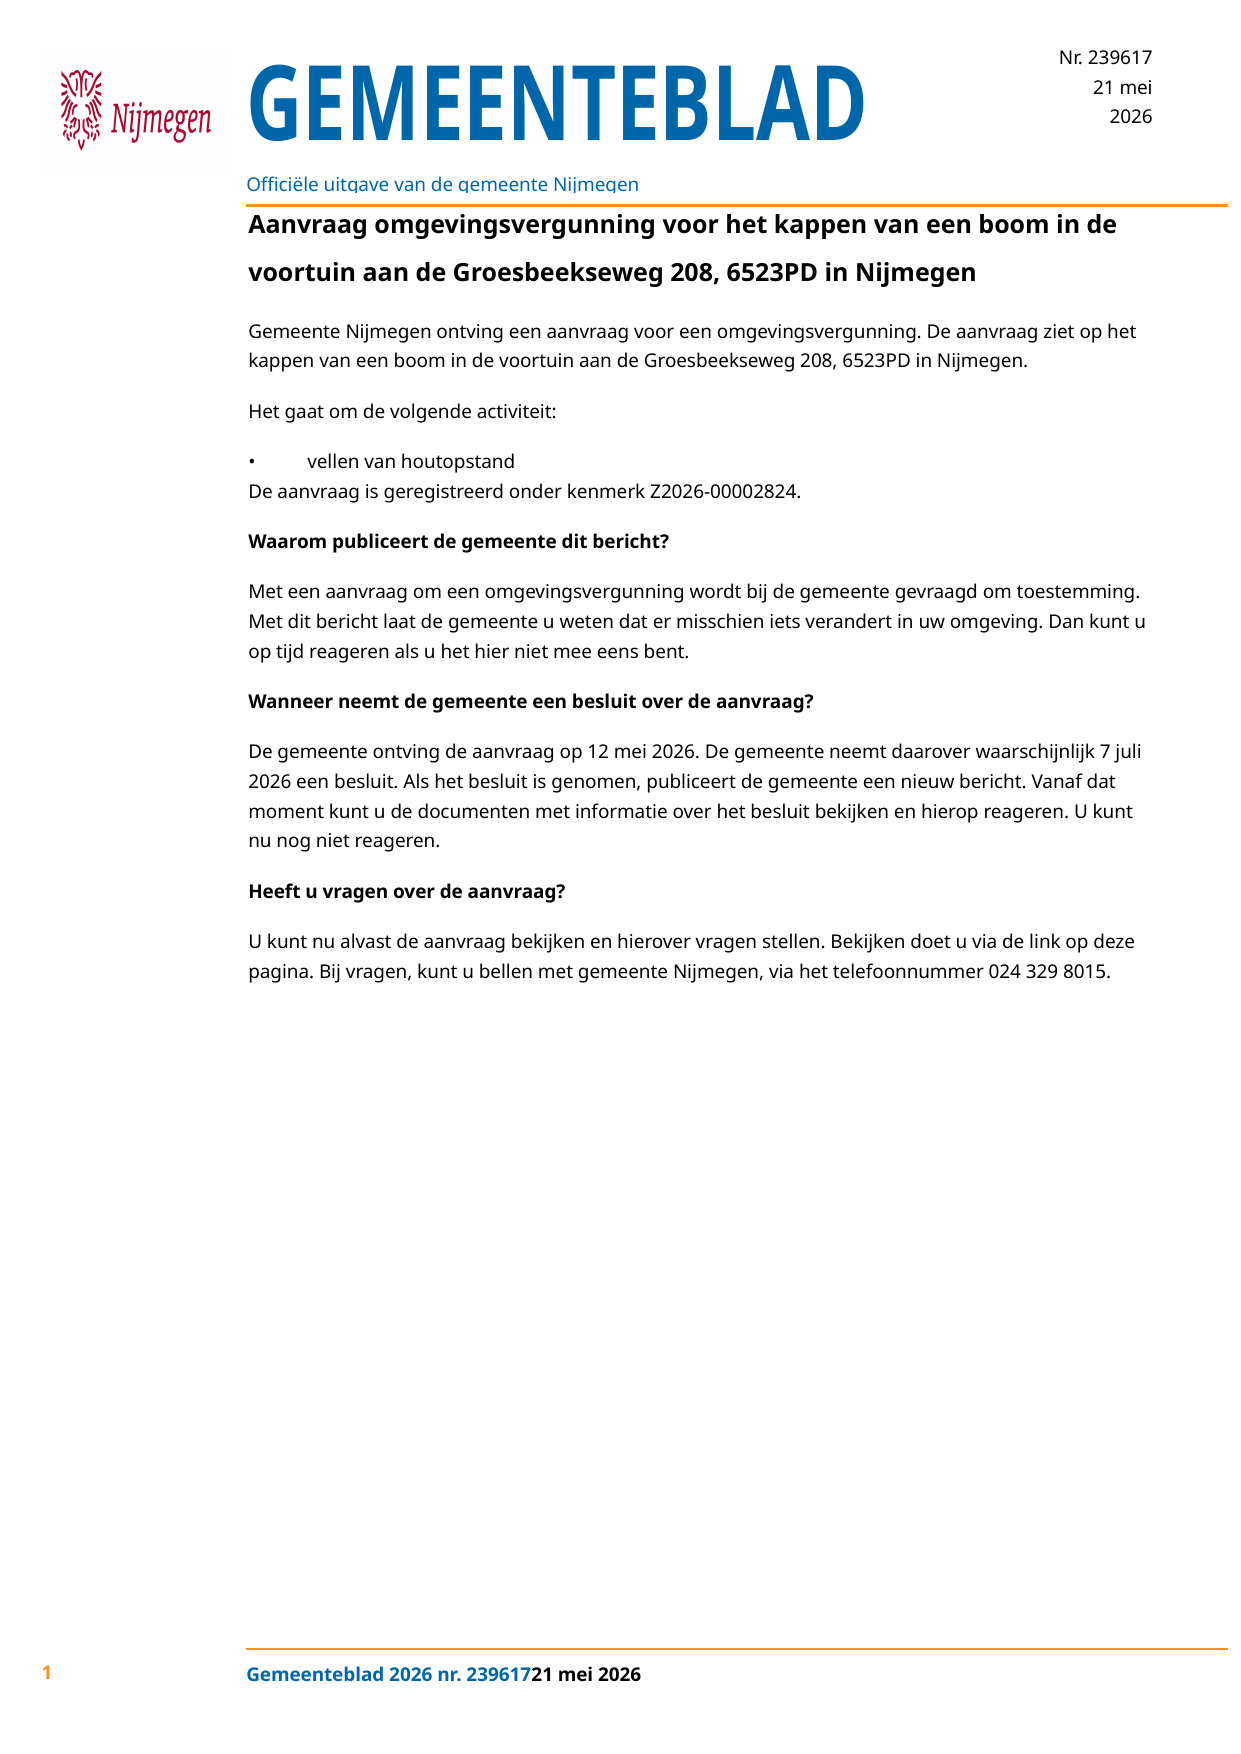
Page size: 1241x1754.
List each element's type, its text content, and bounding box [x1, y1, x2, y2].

text U kunt nu alvast de aanvraag bekijken en hierover vragen stellen. Bekijken doet u via de link op deze pagina. Bij vragen, kunt u bellen met gemeente Nijmegen, via het telefoonnummer 024 329 8015. [248, 928, 1152, 984]
text Met een aanvraag om een omgevingsvergunning wordt bij de gemeente gevraagd om toestemming. Met dit bericht laat de gemeente u weten dat er misschien iets verandert in uw omgeving. Dan kunt u op tijd reageren als u het hier niet mee eens bent. [248, 579, 1152, 664]
text De aanvraag is geregistreerd onder kenmerk Z2026-00002824. [248, 478, 1152, 504]
picture [41, 47, 231, 172]
text Aanvraag omgevingsvergunning voor het kappen van een boom in de voortuin aan de Groesbeekseweg 208, 6523PD in Nijmegen [248, 207, 1152, 288]
text Wanneer neemt de gemeente een besluit over de aanvraag? [248, 688, 1152, 714]
text Waarom publiceert de gemeente dit bericht? [248, 528, 1152, 554]
text De gemeente ontving de aanvraag op 12 mei 2026. De gemeente neemt daarover waarschijnlijk 7 juli 2026 een besluit. Als het besluit is genomen, publiceert de gemeente een nieuw bericht. Vanaf dat moment kunt u de documenten met informatie over het besluit bekijken en hierop reageren. U kunt nu nog niet reageren. [248, 739, 1152, 853]
text Het gaat om de volgende activiteit: [248, 398, 1152, 424]
list vellen van houtopstand [248, 448, 1152, 474]
text Heeft u vragen over de aanvraag? [248, 878, 1152, 904]
text Gemeente Nijmegen ontving een aanvraag voor een omgevingsvergunning. De aanvraag ziet op het kappen van een boom in de voortuin aan de Groesbeekseweg 208, 6523PD in Nijmegen. [248, 318, 1152, 373]
